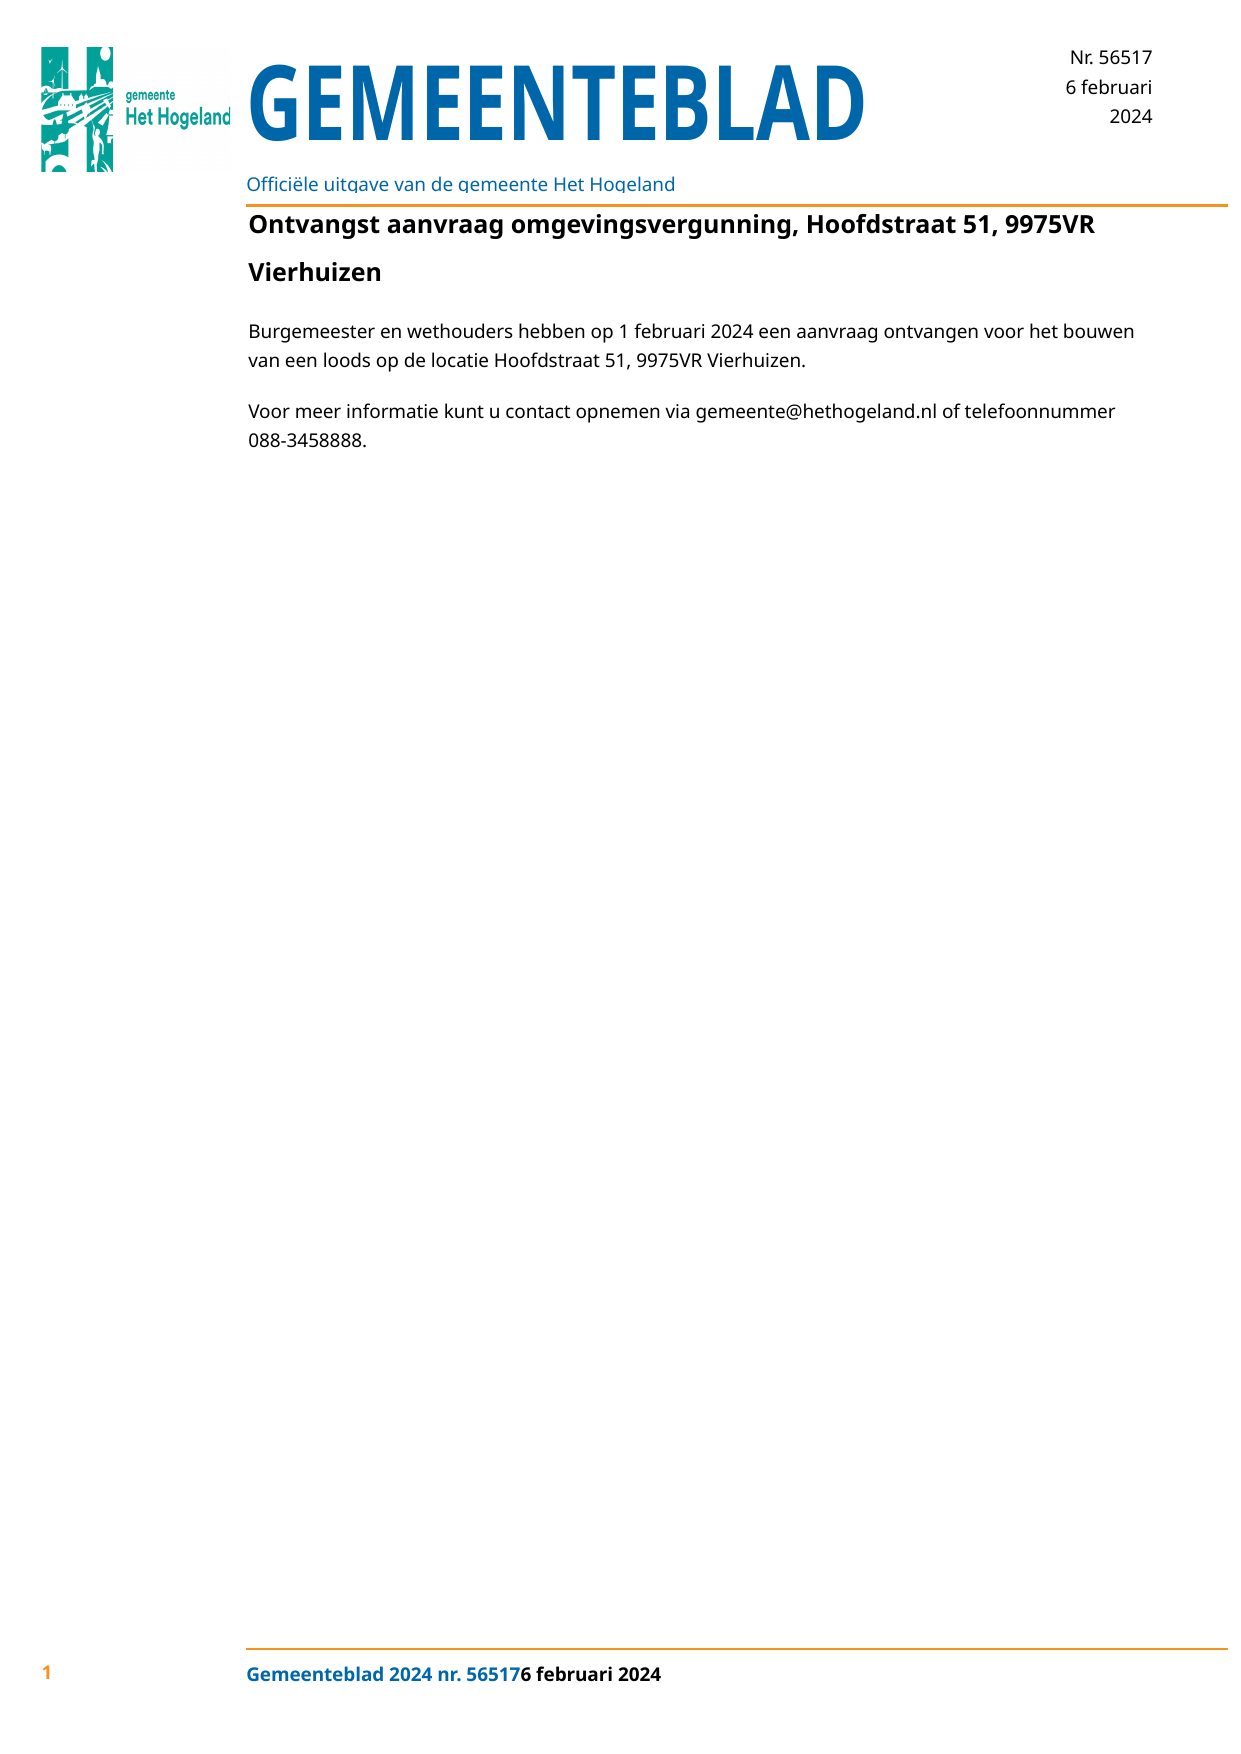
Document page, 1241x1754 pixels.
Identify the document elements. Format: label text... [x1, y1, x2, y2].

text Voor meer informatie kunt u contact opnemen via gemeente@hethogeland.nl of telefoonnummer 088-3458888. [248, 398, 1152, 453]
text Ontvangst aanvraag omgevingsvergunning, Hoofdstraat 51, 9975VR Vierhuizen [248, 207, 1152, 288]
picture [41, 47, 231, 172]
text Burgemeester en wethouders hebben op 1 februari 2024 een aanvraag ontvangen voor het bouwen van een loods op de locatie Hoofdstraat 51, 9975VR Vierhuizen. [248, 318, 1152, 373]
